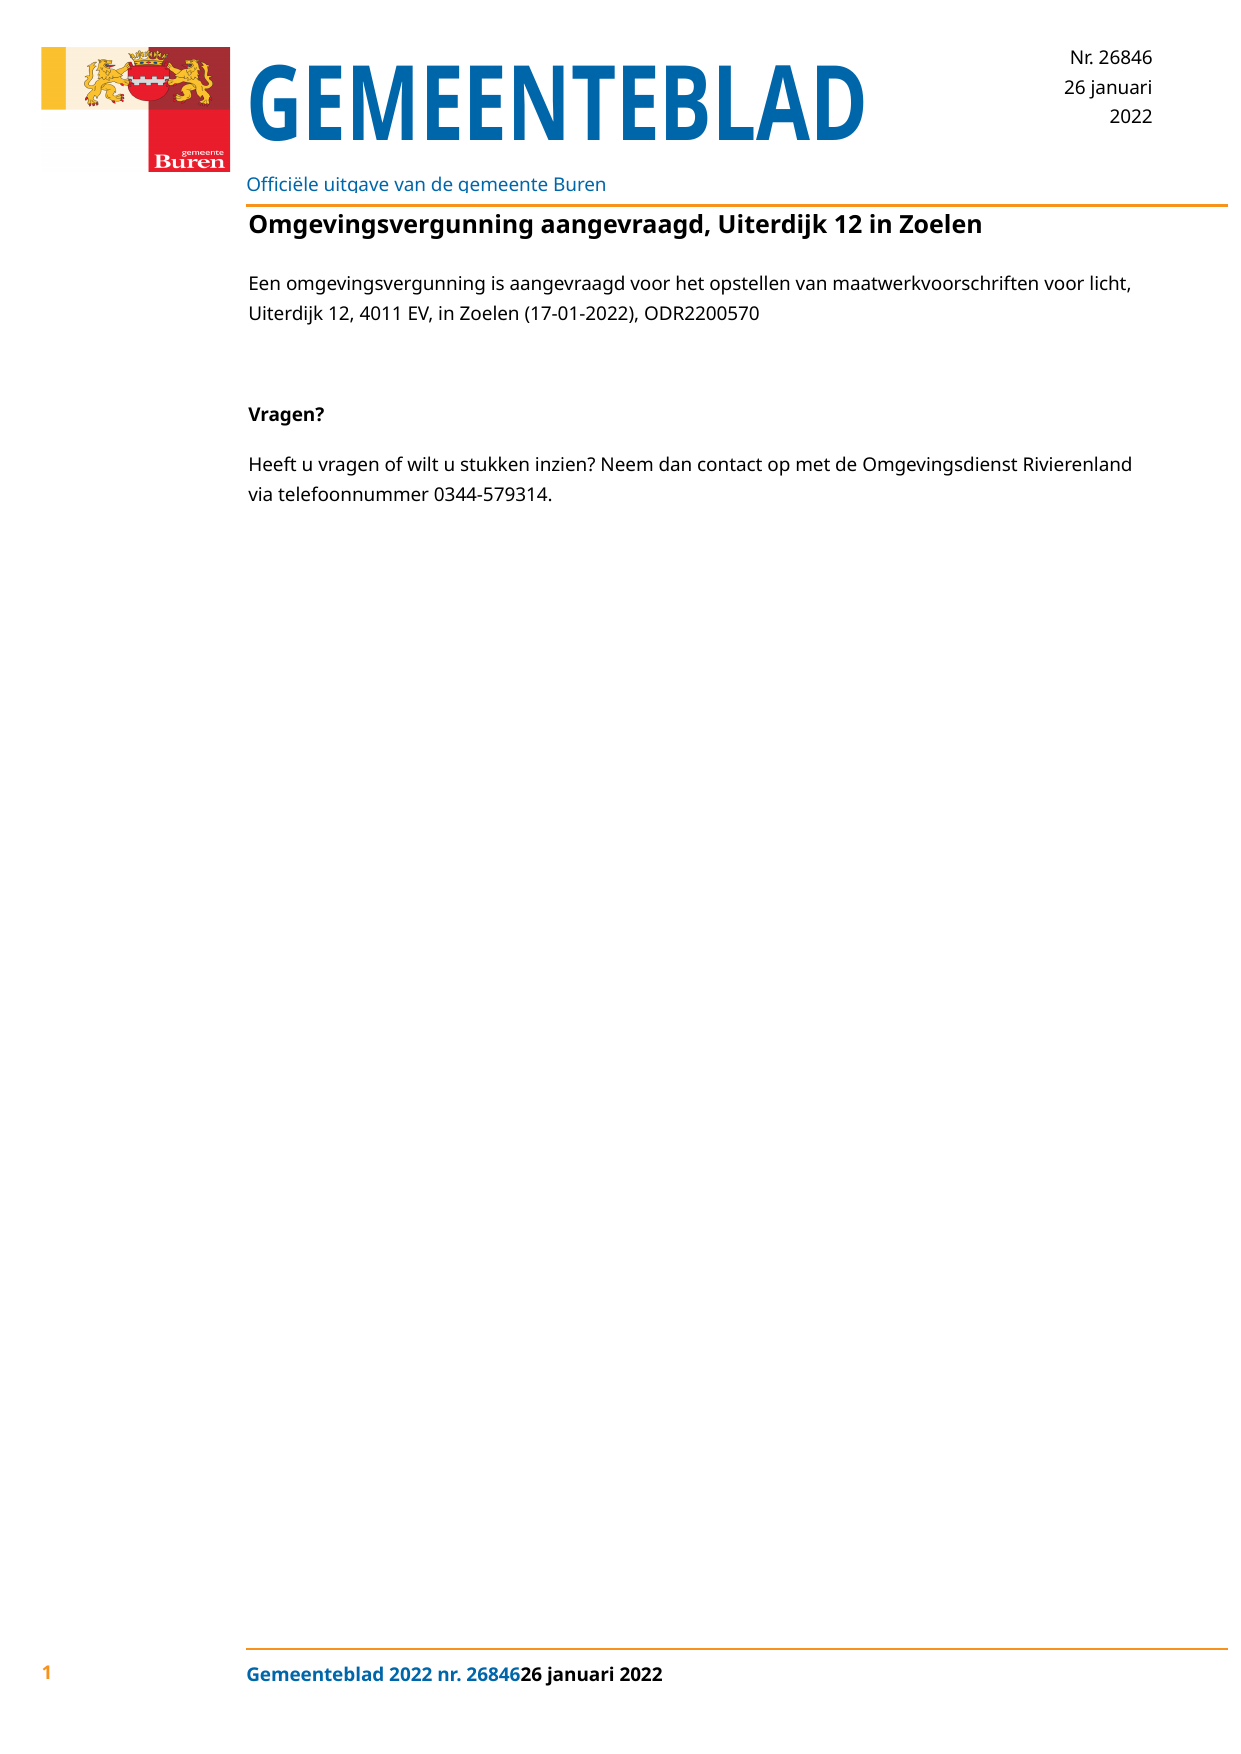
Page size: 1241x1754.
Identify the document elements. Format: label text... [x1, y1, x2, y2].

text Omgevingsvergunning aangevraagd, Uiterdijk 12 in Zoelen [248, 207, 1152, 241]
text Heeft u vragen of wilt u stukken inzien? Neem dan contact op met de Omgevingsdienst Rivierenland via telefoonnummer 0344-579314. [248, 451, 1152, 506]
picture [41, 47, 231, 172]
text Een omgevingsvergunning is aangevraagd voor het opstellen van maatwerkvoorschriften voor licht, Uiterdijk 12, 4011 EV, in Zoelen (17-01-2022), ODR2200570 [248, 270, 1152, 326]
text Vragen? [248, 401, 1152, 426]
